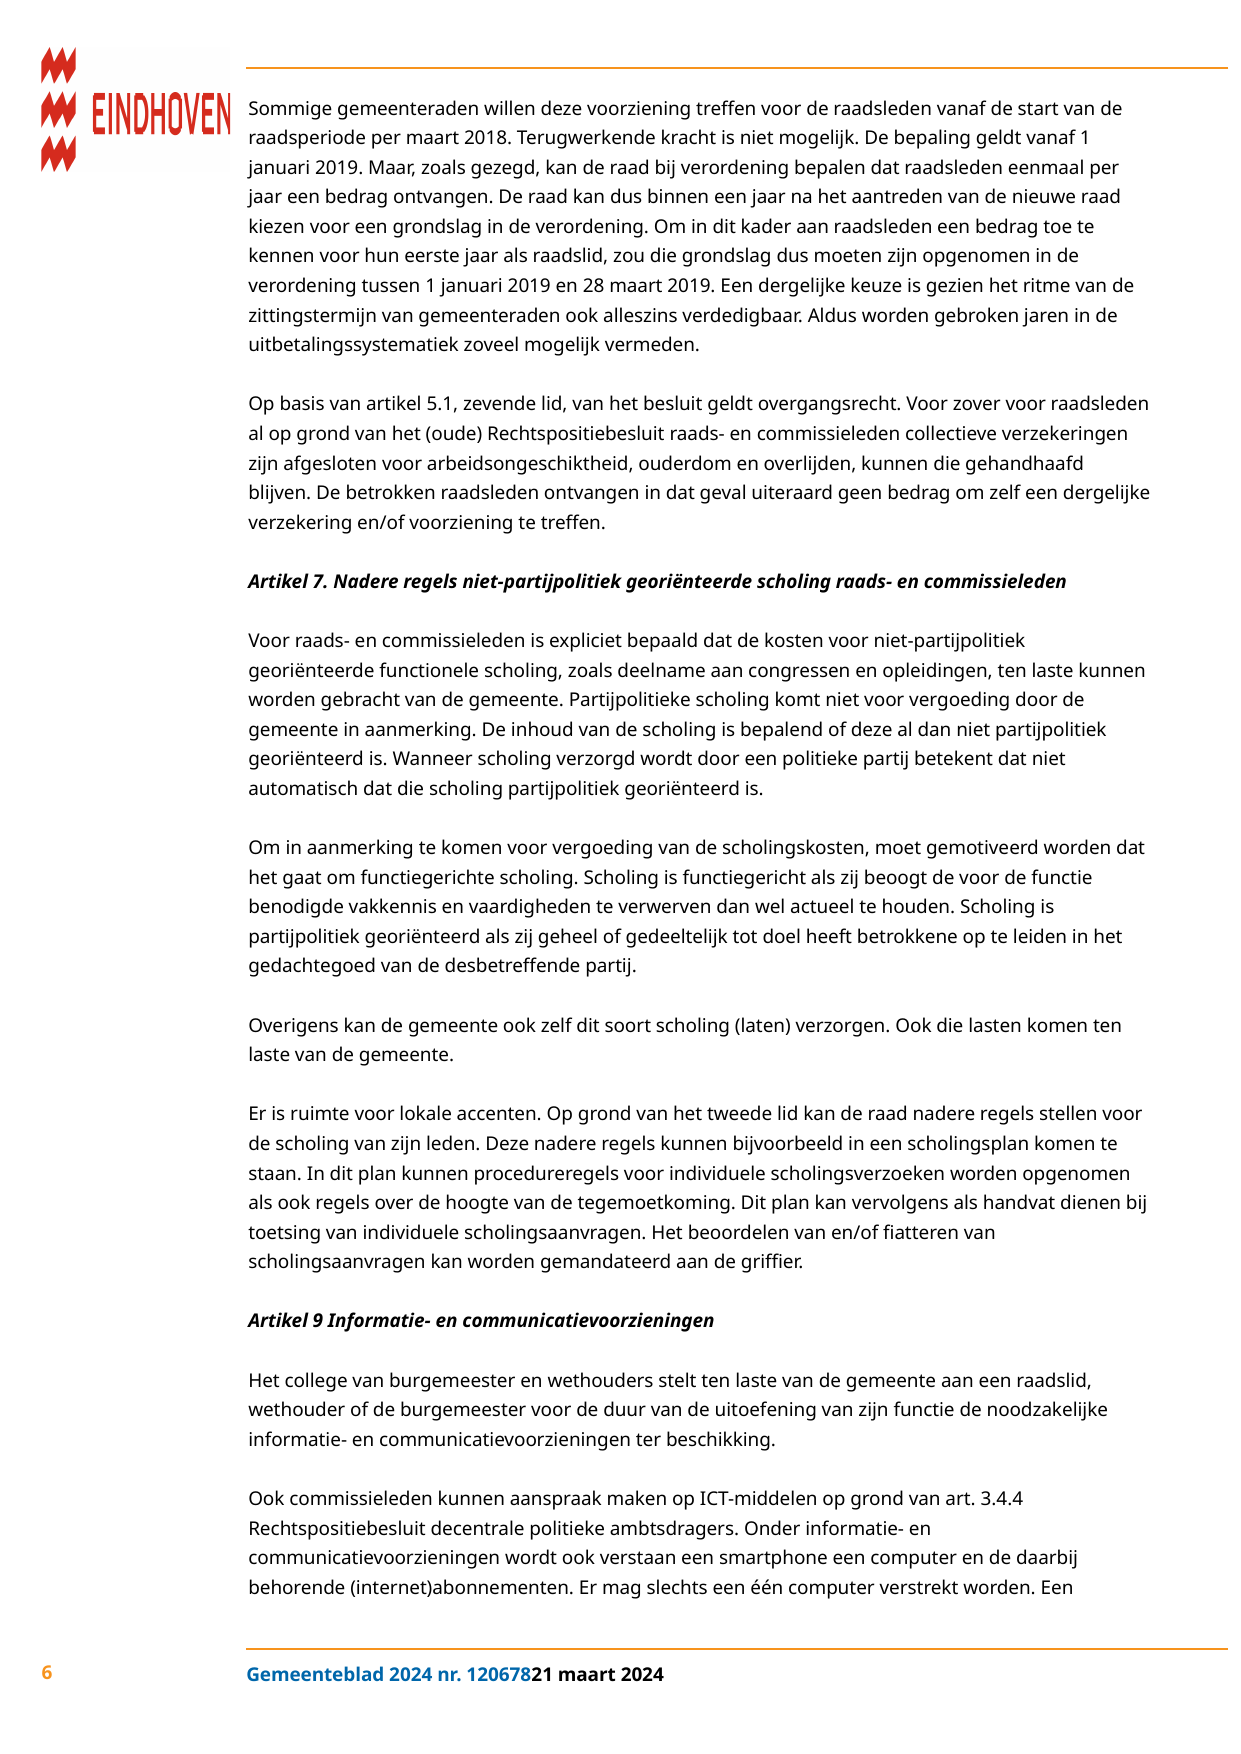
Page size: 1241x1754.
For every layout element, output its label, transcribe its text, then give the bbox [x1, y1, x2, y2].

text Op basis van artikel 5.1, zevende lid, van het besluit geldt overgangsrecht. Voor zover voor raadsleden al op grond van het (oude) Rechtspositiebesluit raads- en commissieleden collectieve verzekeringen zijn afgesloten voor arbeidsongeschiktheid, ouderdom en overlijden, kunnen die gehandhaafd blijven. De betrokken raadsleden ontvangen in dat geval uiteraard geen bedrag om zelf een dergelijke verzekering en/of voorziening te treffen. [248, 391, 1152, 535]
text Overigens kan de gemeente ook zelf dit soort scholing (laten) verzorgen. Ook die lasten komen ten laste van de gemeente. [248, 1012, 1152, 1067]
text Sommige gemeenteraden willen deze voorziening treffen voor de raadsleden vanaf de start van de raadsperiode per maart 2018. Terugwerkende kracht is niet mogelijk. De bepaling geldt vanaf 1 januari 2019. Maar, zoals gezegd, kan de raad bij verordening bepalen dat raadsleden eenmaal per jaar een bedrag ontvangen. De raad kan dus binnen een jaar na het aantreden van de nieuwe raad kiezen voor een grondslag in de verordening. Om in dit kader aan raadsleden een bedrag toe te kennen voor hun eerste jaar als raadslid, zou die grondslag dus moeten zijn opgenomen in de verordening tussen 1 januari 2019 en 28 maart 2019. Een dergelijke keuze is gezien het ritme van de zittingstermijn van gemeenteraden ook alleszins verdedigbaar. Aldus worden gebroken jaren in de uitbetalingssystematiek zoveel mogelijk vermeden. [248, 95, 1152, 357]
text Artikel 9 Informatie- en communicatievoorzieningen [248, 1308, 1152, 1333]
text Er is ruimte voor lokale accenten. Op grond van het tweede lid kan de raad nadere regels stellen voor de scholing van zijn leden. Deze nadere regels kunnen bijvoorbeeld in een scholingsplan komen te staan. In dit plan kunnen procedureregels voor individuele scholingsverzoeken worden opgenomen als ook regels over de hoogte van de tegemoetkoming. Dit plan kan vervolgens als handvat dienen bij toetsing van individuele scholingsaanvragen. Het beoordelen van en/of fiatteren van scholingsaanvragen kan worden gemandateerd aan de griffier. [248, 1101, 1152, 1274]
text Om in aanmerking te komen voor vergoeding van de scholingskosten, moet gemotiveerd worden dat het gaat om functiegerichte scholing. Scholing is functiegericht als zij beoogt de voor de functie benodigde vakkennis en vaardigheden te verwerven dan wel actueel te houden. Scholing is partijpolitiek georiënteerd als zij geheel of gedeeltelijk tot doel heeft betrokkene op te leiden in het gedachtegoed van de desbetreffende partij. [248, 834, 1152, 978]
picture [41, 47, 231, 172]
text Ook commissieleden kunnen aanspraak maken op ICT-middelen op grond van art. 3.4.4 Rechtspositiebesluit decentrale politieke ambtsdragers. Onder informatie- en communicatievoorzieningen wordt ook verstaan een smartphone een computer en de daarbij behorende (internet)abonnementen. Er mag slechts een één computer verstrekt worden. Een [248, 1485, 1152, 1600]
text Voor raads- en commissieleden is expliciet bepaald dat de kosten voor niet-partijpolitiek georiënteerde functionele scholing, zoals deelname aan congressen en opleidingen, ten laste kunnen worden gebracht van de gemeente. Partijpolitieke scholing komt niet voor vergoeding door de gemeente in aanmerking. De inhoud van de scholing is bepalend of deze al dan niet partijpolitiek georiënteerd is. Wanneer scholing verzorgd wordt door een politieke partij betekent dat niet automatisch dat die scholing partijpolitiek georiënteerd is. [248, 627, 1152, 801]
text Het college van burgemeester en wethouders stelt ten laste van de gemeente aan een raadslid, wethouder of de burgemeester voor de duur van de uitoefening van zijn functie de noodzakelijke informatie- en communicatievoorzieningen ter beschikking. [248, 1367, 1152, 1452]
text Artikel 7. Nadere regels niet-partijpolitiek georiënteerde scholing raads- en commissieleden [248, 568, 1152, 594]
